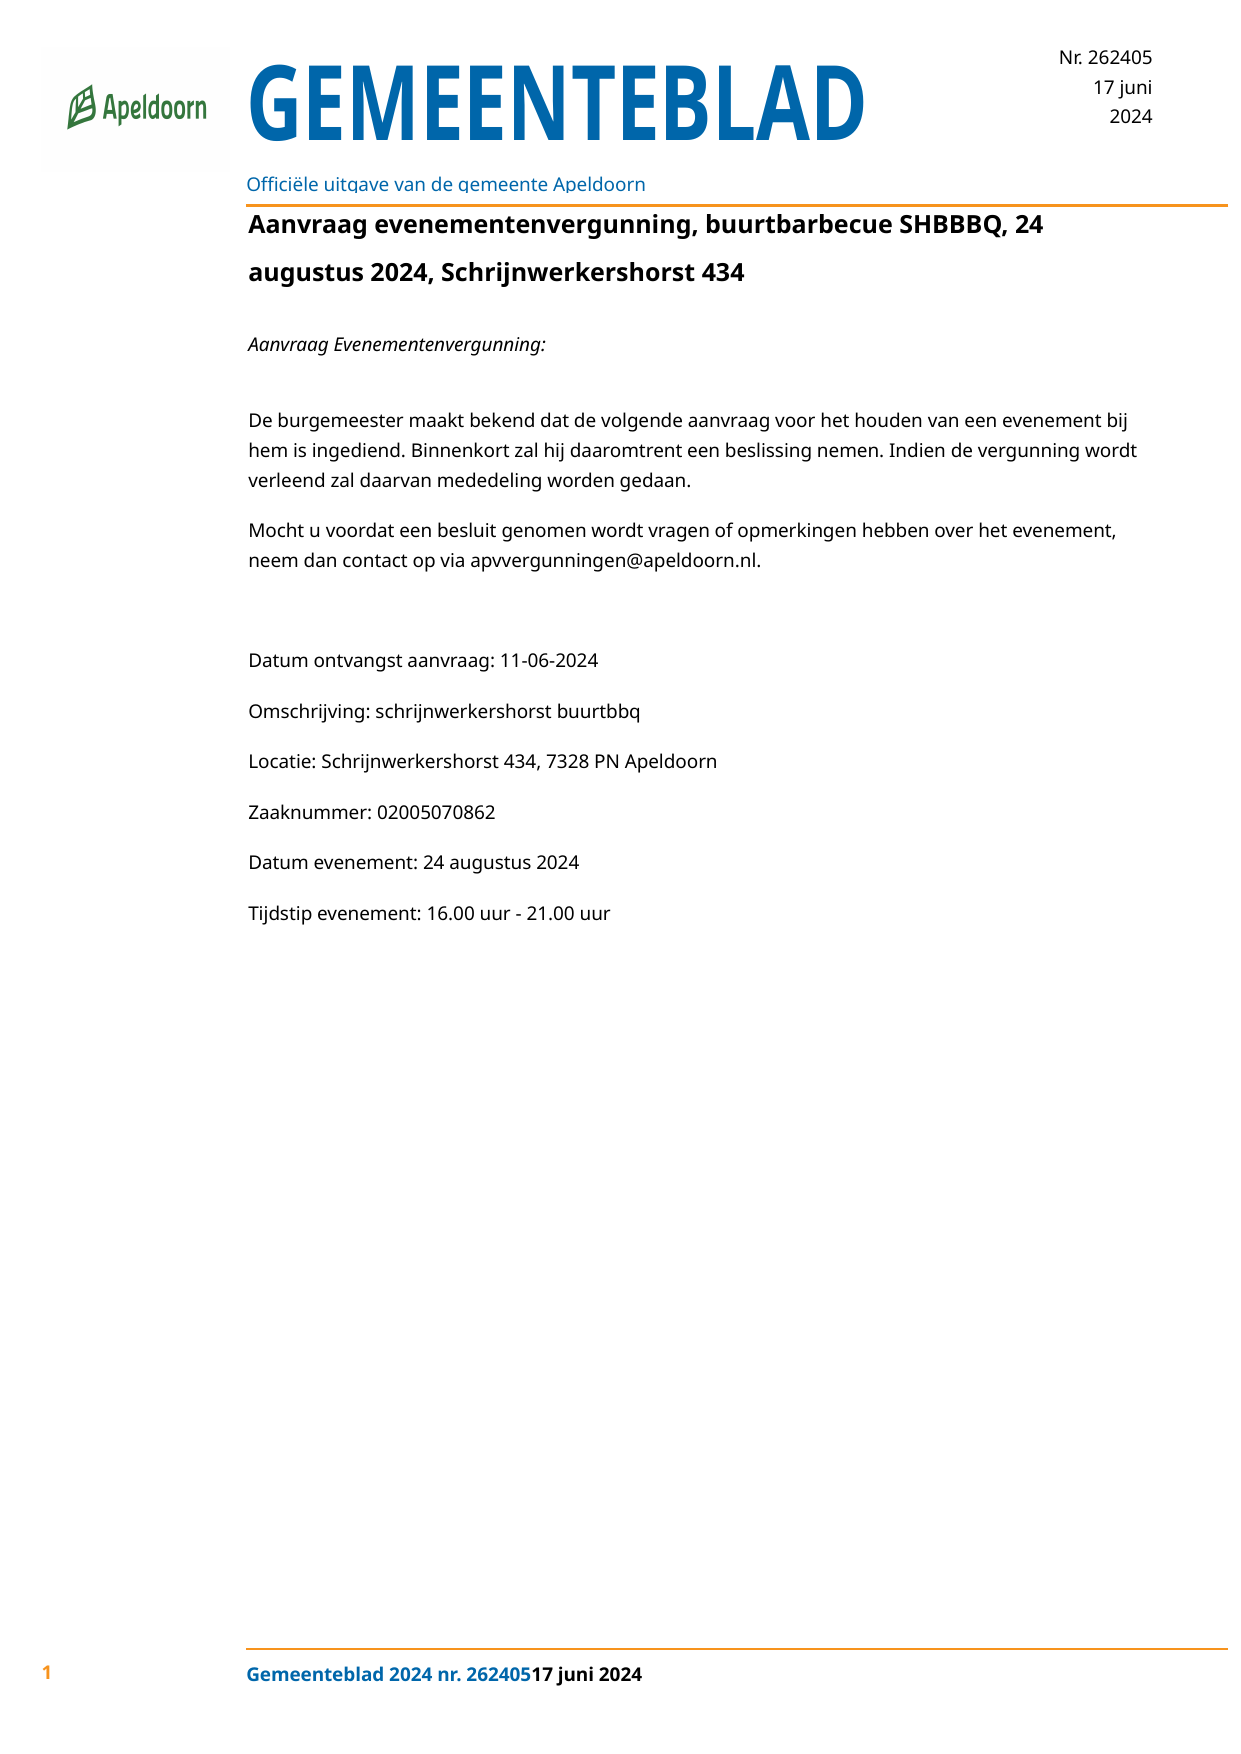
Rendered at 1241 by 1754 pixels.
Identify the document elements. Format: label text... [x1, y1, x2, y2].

text Zaaknummer: 02005070862 [248, 799, 1152, 824]
text Mocht u voordat een besluit genomen wordt vragen of opmerkingen hebben over het evenement, neem dan contact op via apvvergunningen@apeldoorn.nl. [248, 517, 1152, 572]
text Aanvraag Evenementenvergunning: [248, 331, 1152, 357]
picture [41, 47, 231, 172]
text Locatie: Schrijnwerkershorst 434, 7328 PN Apeldoorn [248, 748, 1152, 774]
text De burgemeester maakt bekend dat de volgende aanvraag voor het houden van een evenement bij hem is ingediend. Binnenkort zal hij daaromtrent een beslissing nemen. Indien de vergunning wordt verleend zal daarvan mededeling worden gedaan. [248, 408, 1152, 492]
text Datum ontvangst aanvraag: 11-06-2024 [248, 648, 1152, 673]
text Datum evenement: 24 augustus 2024 [248, 849, 1152, 875]
text Aanvraag evenementenvergunning, buurtbarbecue SHBBBQ, 24 augustus 2024, Schrijnwerkershorst 434 [248, 207, 1152, 288]
text Omschrijving: schrijnwerkershorst buurtbbq [248, 698, 1152, 724]
text Tijdstip evenement: 16.00 uur - 21.00 uur [248, 900, 1152, 925]
